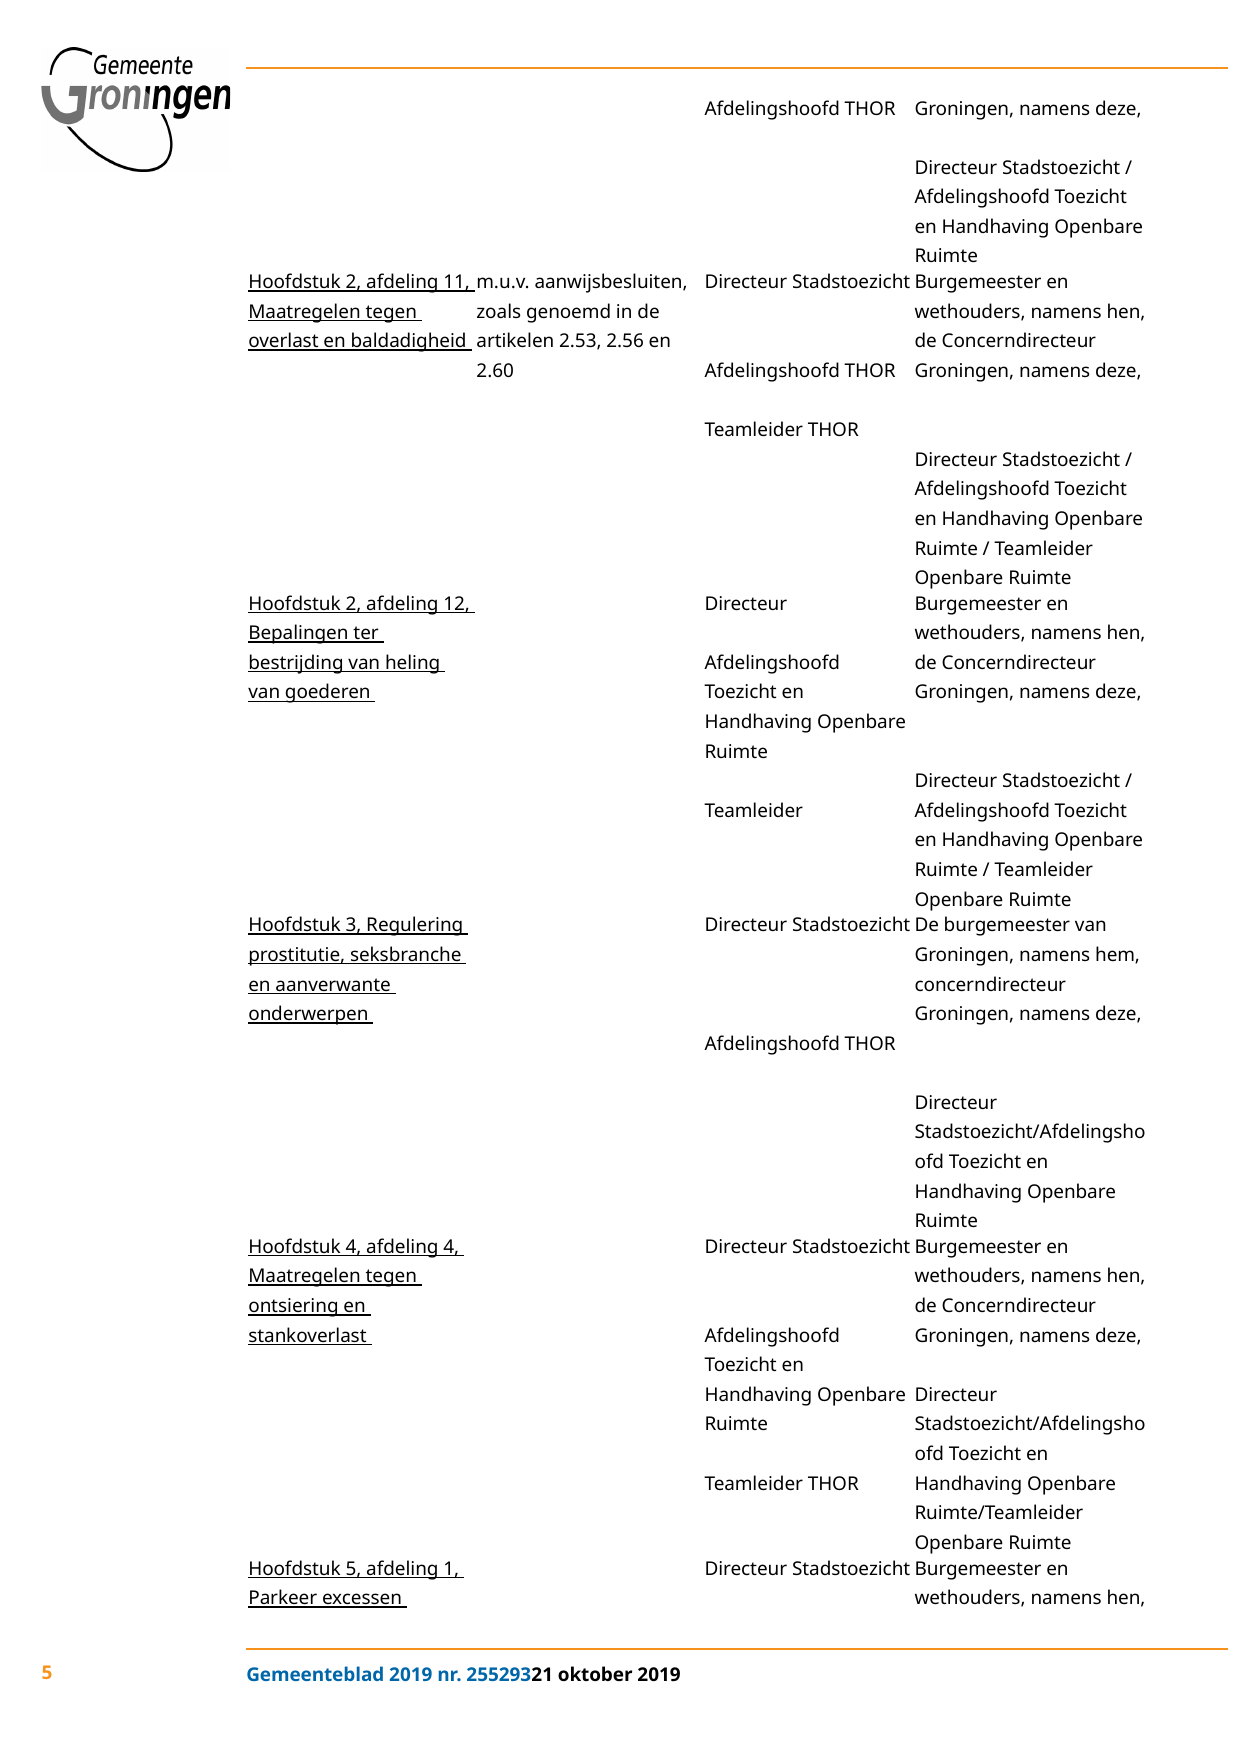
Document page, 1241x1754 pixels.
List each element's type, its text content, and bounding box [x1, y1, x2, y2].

table_cell [476, 912, 704, 1233]
table_cell Burgemeester en wethouders, namens hen, de Concerndirecteur Groningen, namens deze, Directeur Stadstoezicht / Afdelingshoofd Toezicht en Handhaving Openbare Ruimte / Teamleider Openbare Ruimte [914, 269, 1152, 590]
table_cell Directeur Afdelingshoofd Toezicht en Handhaving Openbare Ruimte Teamleider [704, 590, 914, 912]
table_cell De burgemeester van Groningen, namens hem, concerndirecteur Groningen, namens deze, Directeur Stadstoezicht/Afdelingshoofd Toezicht en Handhaving Openbare Ruimte [914, 912, 1152, 1233]
table_cell Directeur Stadstoezicht Afdelingshoofd Toezicht en Handhaving Openbare Ruimte Teamleider THOR [704, 1233, 914, 1555]
table_cell [476, 95, 704, 268]
table_cell Hoofdstuk 4, afdeling 4, Maatregelen tegen ontsiering en stankoverlast [248, 1233, 476, 1555]
table_cell Burgemeester en wethouders, namens hen, [914, 1555, 1152, 1610]
table_cell Directeur Stadstoezicht Afdelingshoofd THOR Teamleider THOR [704, 269, 914, 590]
table_cell Afdelingshoofd THOR [704, 95, 914, 268]
table_cell Hoofdstuk 3, Regulering prostitutie, seksbranche en aanverwante onderwerpen [248, 912, 476, 1233]
table_cell Hoofdstuk 5, afdeling 1, Parkeer excessen [248, 1555, 476, 1610]
table_cell Burgemeester en wethouders, namens hen, de Concerndirecteur Groningen, namens deze, Directeur Stadstoezicht / Afdelingshoofd Toezicht en Handhaving Openbare Ruimte / Teamleider Openbare Ruimte [914, 590, 1152, 912]
table_cell Hoofdstuk 2, afdeling 12, Bepalingen ter bestrijding van heling van goederen [248, 590, 476, 912]
table_cell [248, 95, 476, 268]
table_cell Groningen, namens deze, Directeur Stadstoezicht / Afdelingshoofd Toezicht en Handhaving Openbare Ruimte [914, 95, 1152, 268]
table_cell m.u.v. aanwijsbesluiten, zoals genoemd in de artikelen 2.53, 2.56 en 2.60 [476, 269, 704, 590]
table_cell [476, 1233, 704, 1555]
table_cell Burgemeester en wethouders, namens hen, de Concerndirecteur Groningen, namens deze, Directeur Stadstoezicht/Afdelingshoofd Toezicht en Handhaving Openbare Ruimte/Teamleider Openbare Ruimte [914, 1233, 1152, 1555]
table_cell Directeur Stadstoezicht Afdelingshoofd THOR [704, 912, 914, 1233]
table_cell Directeur Stadstoezicht [704, 1555, 914, 1610]
picture [41, 47, 231, 172]
table_cell [476, 590, 704, 912]
table_cell Hoofdstuk 2, afdeling 11, Maatregelen tegen overlast en baldadigheid [248, 269, 476, 590]
table_cell [476, 1555, 704, 1610]
